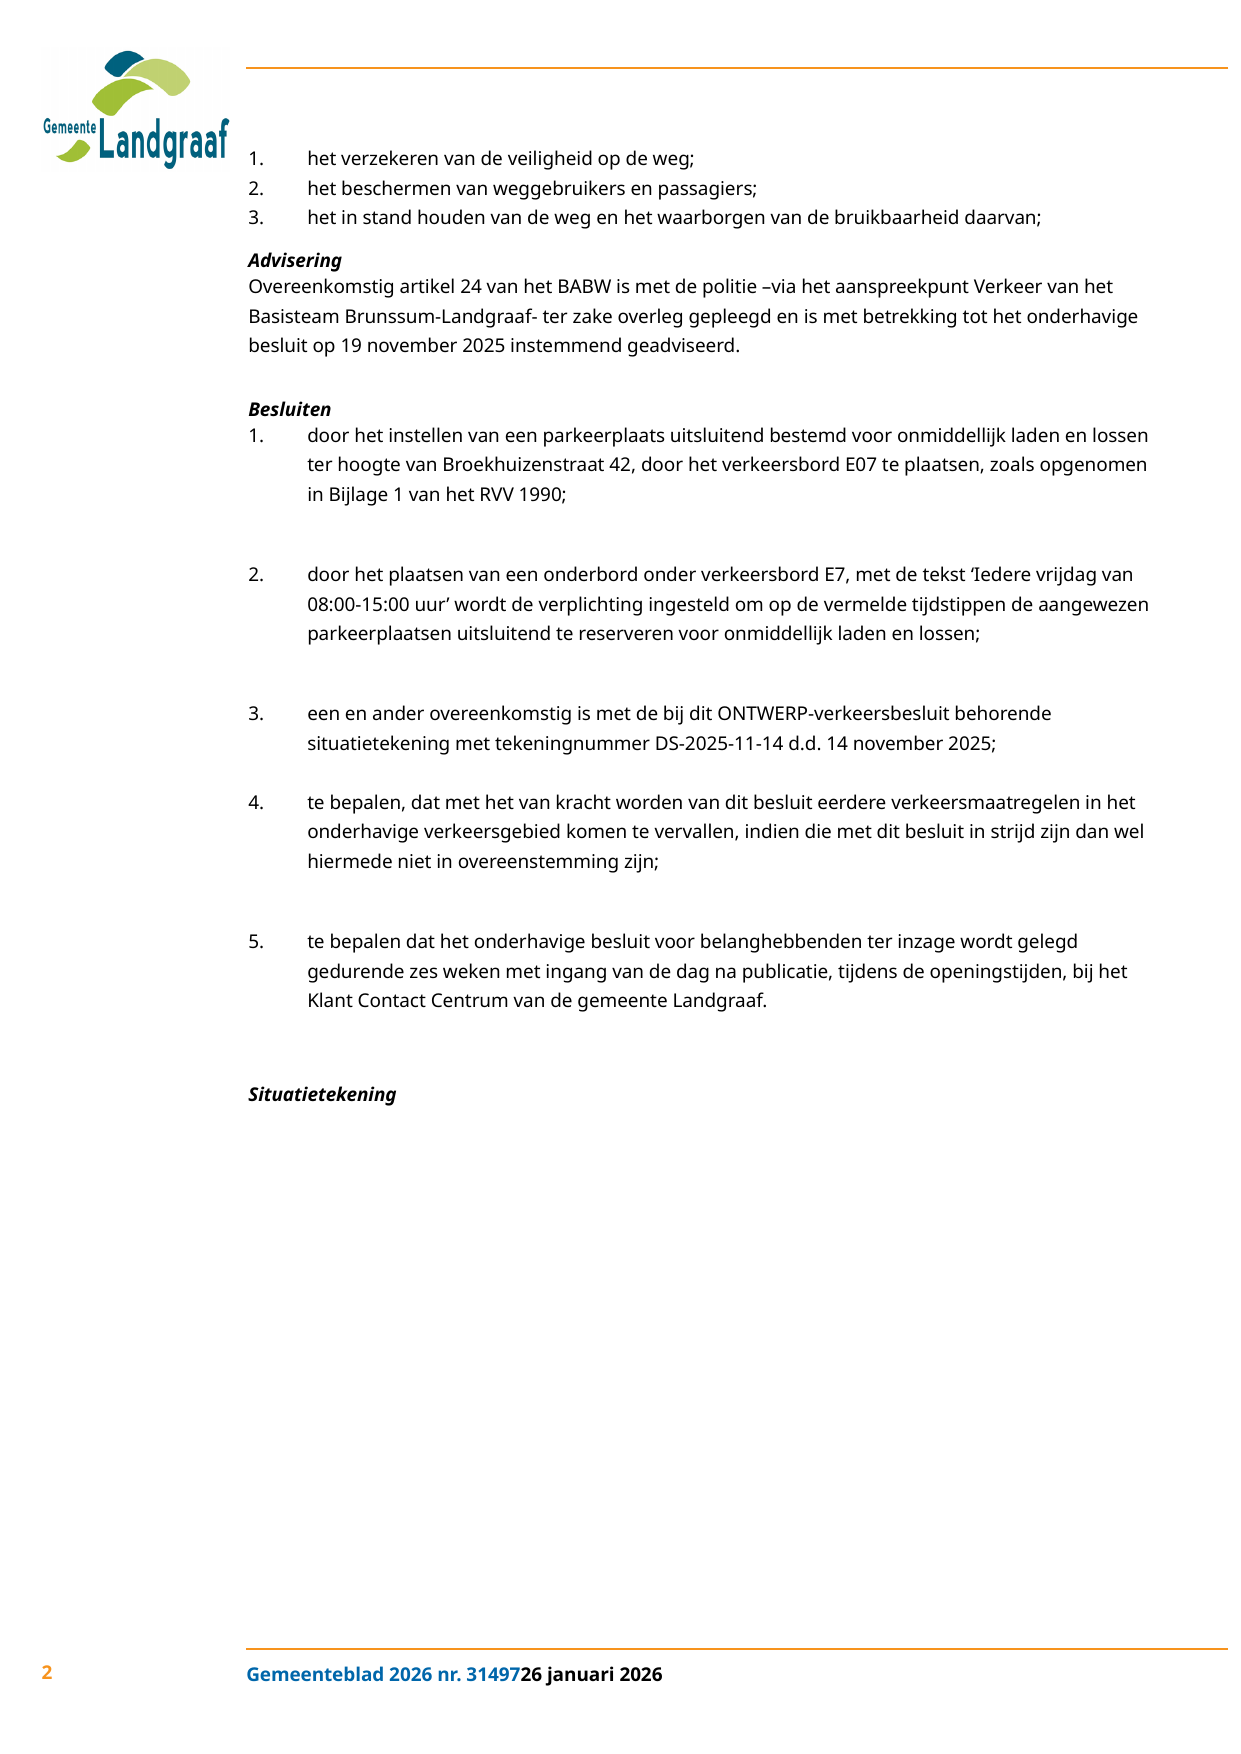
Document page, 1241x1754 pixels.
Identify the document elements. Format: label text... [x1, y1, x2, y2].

list te bepalen, dat met het van kracht worden van dit besluit eerdere verkeersmaatregelen in het onderhavige verkeersgebied komen te vervallen, indien die met dit besluit in strijd zijn dan wel hiermede niet in overeenstemming zijn; [248, 789, 1152, 874]
text Advisering [248, 247, 1152, 273]
text Situatietekening [248, 1081, 1152, 1107]
list door het instellen van een parkeerplaats uitsluitend bestemd voor onmiddellijk laden en lossen ter hoogte van Broekhuizenstraat 42, door het verkeersbord E07 te plaatsen, zoals opgenomen in Bijlage 1 van het RVV 1990; [248, 422, 1152, 507]
text Besluiten [248, 396, 1152, 422]
list het verzekeren van de veiligheid op de weg; [248, 145, 1152, 171]
list het beschermen van weggebruikers en passagiers; [248, 175, 1152, 201]
text Overeenkomstig artikel 24 van het BABW is met de politie –via het aanspreekpunt Verkeer van het Basisteam Brunssum-Landgraaf- ter zake overleg gepleegd en is met betrekking tot het onderhavige besluit op 19 november 2025 instemmend geadviseerd. [248, 273, 1152, 358]
list door het plaatsen van een onderbord onder verkeersbord E7, met de tekst ‘Iedere vrijdag van 08:00-15:00 uur’ wordt de verplichting ingesteld om op de vermelde tijdstippen de aangewezen parkeerplaatsen uitsluitend te reserveren voor onmiddellijk laden en lossen; [248, 561, 1152, 646]
list het in stand houden van de weg en het waarborgen van de bruikbaarheid daarvan; [248, 204, 1152, 230]
list een en ander overeenkomstig is met de bij dit ONTWERP-verkeersbesluit behorende situatietekening met tekeningnummer DS-2025-11-14 d.d. 14 november 2025; [248, 700, 1152, 756]
list te bepalen dat het onderhavige besluit voor belanghebbenden ter inzage wordt gelegd gedurende zes weken met ingang van de dag na publicatie, tijdens de openingstijden, bij het Klant Contact Centrum van de gemeente Landgraaf. [248, 928, 1152, 1013]
picture [41, 47, 231, 172]
